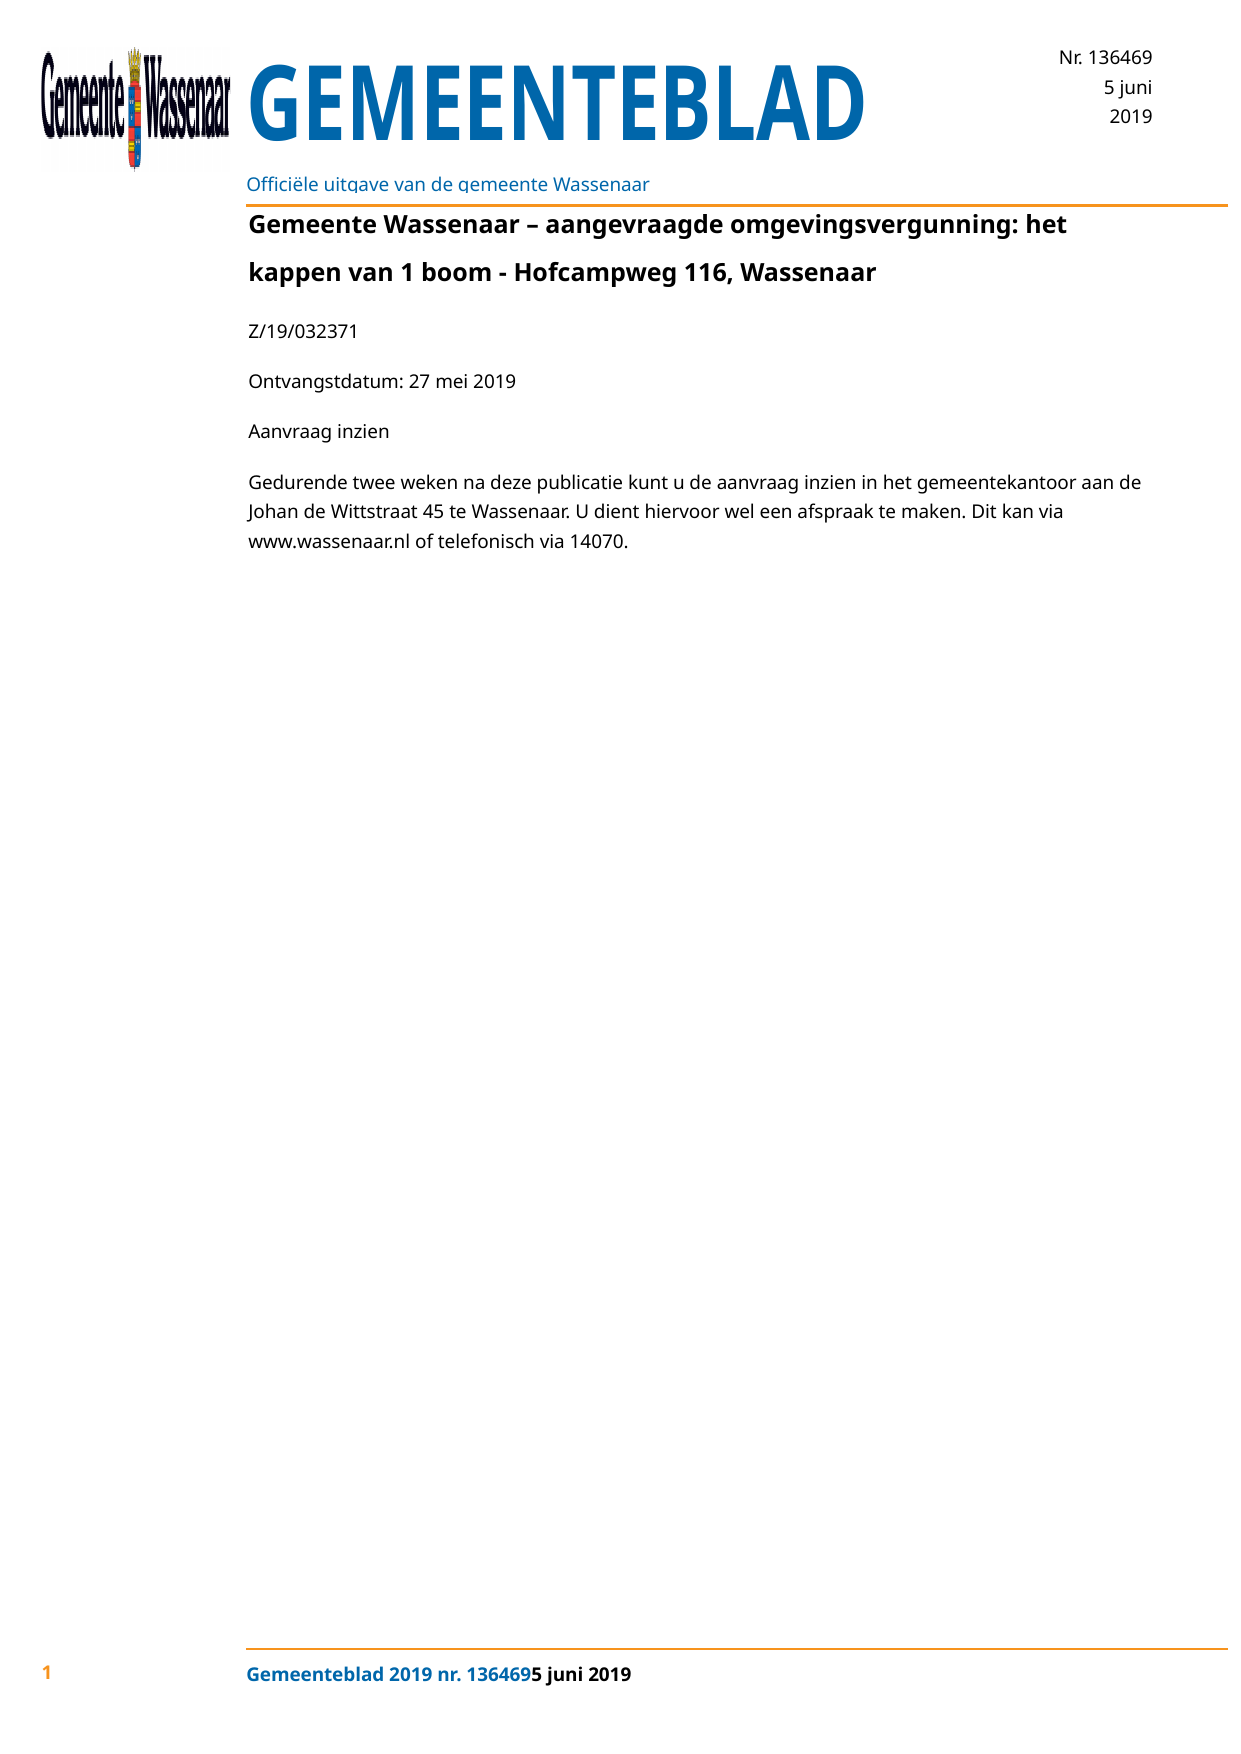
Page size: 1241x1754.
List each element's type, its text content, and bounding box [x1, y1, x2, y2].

text Z/19/032371 [248, 318, 1152, 344]
text Gedurende twee weken na deze publicatie kunt u de aanvraag inzien in het gemeentekantoor aan de Johan de Wittstraat 45 te Wassenaar. U dient hiervoor wel een afspraak te maken. Dit kan via www.wassenaar.nl of telefonisch via 14070. [248, 469, 1152, 554]
text Ontvangstdatum: 27 mei 2019 [248, 368, 1152, 394]
text Aanvraag inzien [248, 419, 1152, 444]
picture [41, 47, 231, 172]
text Gemeente Wassenaar – aangevraagde omgevingsvergunning: het kappen van 1 boom - Hofcampweg 116, Wassenaar [248, 207, 1152, 288]
